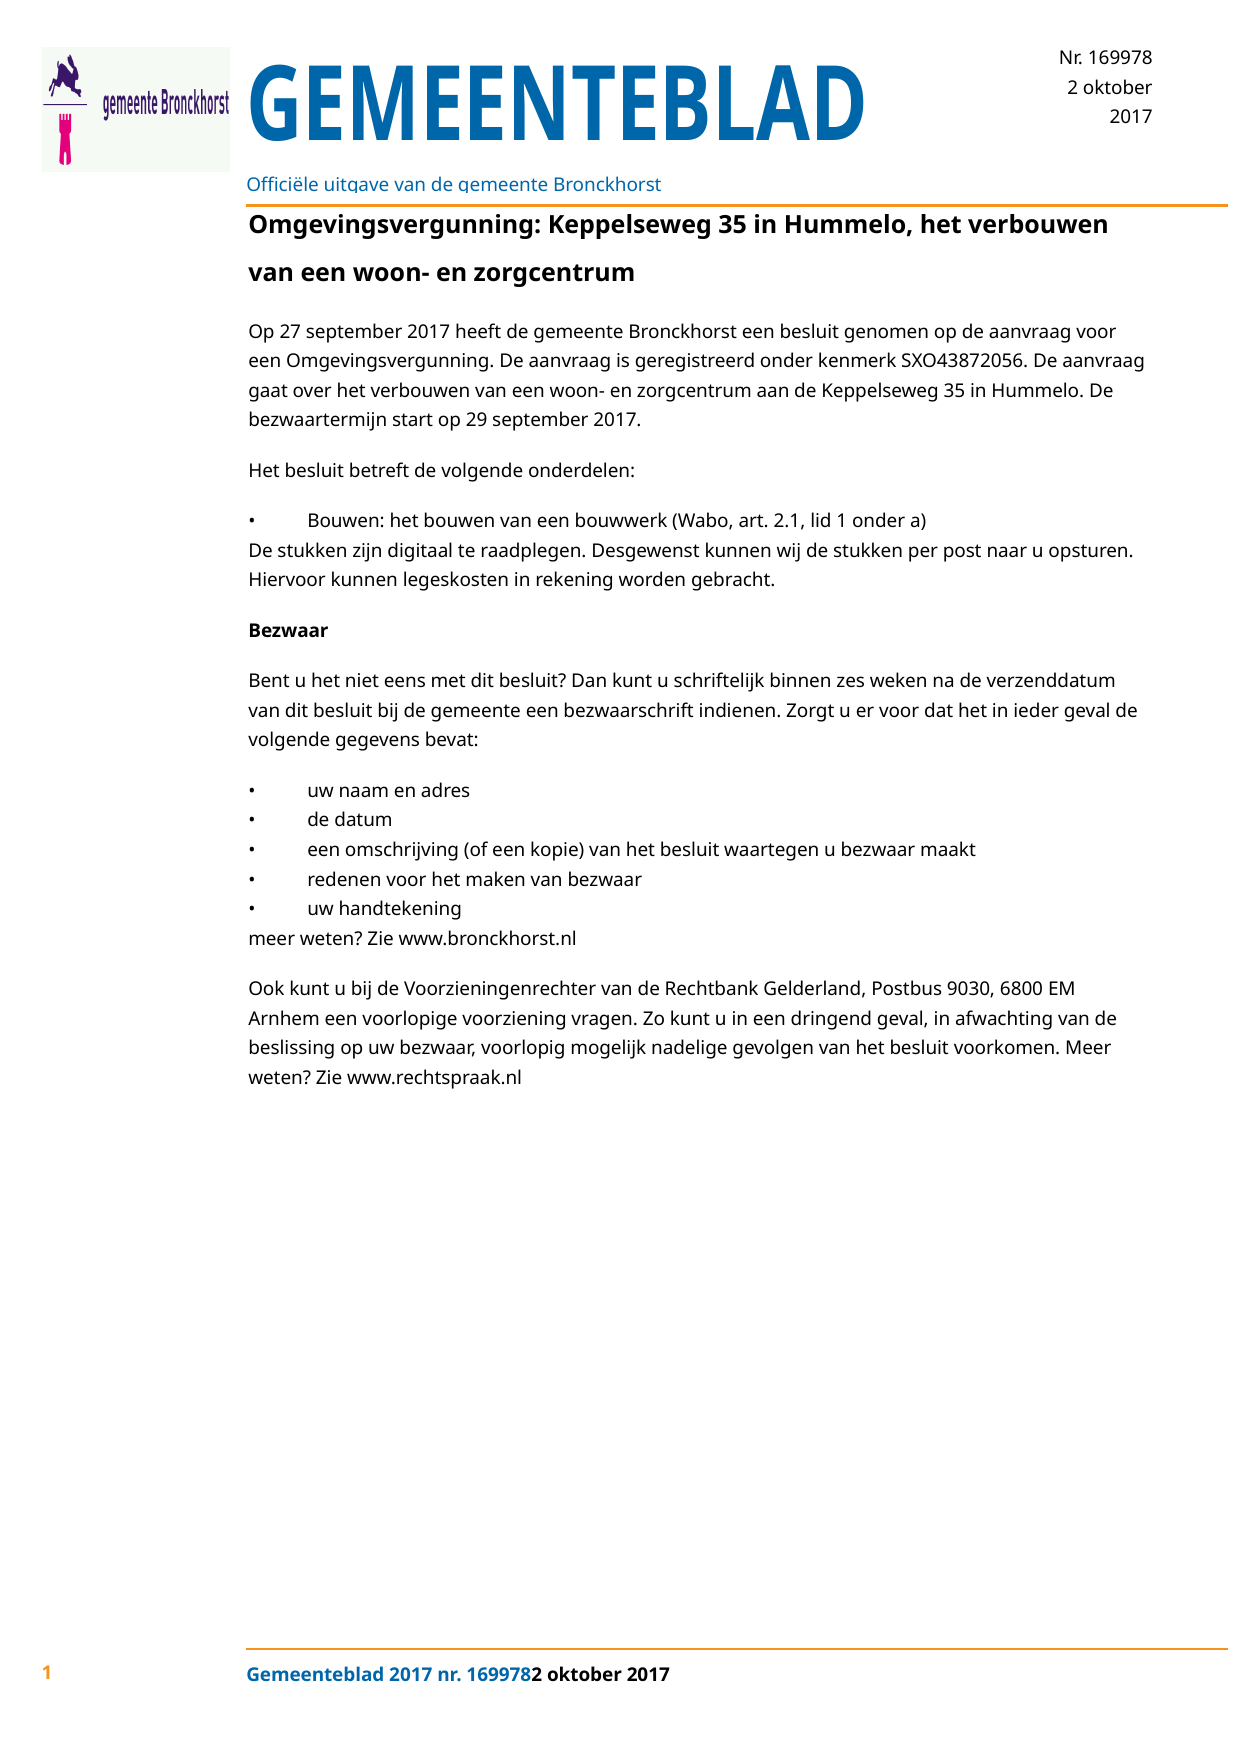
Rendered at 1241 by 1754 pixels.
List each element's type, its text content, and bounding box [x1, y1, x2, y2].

text Bent u het niet eens met dit besluit? Dan kunt u schriftelijk binnen zes weken na de verzenddatum van dit besluit bij de gemeente een bezwaarschrift indienen. Zorgt u er voor dat het in ieder geval de volgende gegevens bevat: [248, 667, 1152, 752]
text Het besluit betreft de volgende onderdelen: [248, 457, 1152, 483]
list uw handtekening [248, 895, 1152, 921]
text Op 27 september 2017 heeft de gemeente Bronckhorst een besluit genomen op de aanvraag voor een Omgevingsvergunning. De aanvraag is geregistreerd onder kenmerk SXO43872056. De aanvraag gaat over het verbouwen van een woon- en zorgcentrum aan de Keppelseweg 35 in Hummelo. De bezwaartermijn start op 29 september 2017. [248, 318, 1152, 432]
list de datum [248, 807, 1152, 832]
text Bezwaar [248, 617, 1152, 643]
list uw naam en adres [248, 777, 1152, 803]
picture [41, 47, 231, 172]
list Bouwen: het bouwen van een bouwwerk (Wabo, art. 2.1, lid 1 onder a) [248, 507, 1152, 533]
list redenen voor het maken van bezwaar [248, 866, 1152, 892]
text Omgevingsvergunning: Keppelseweg 35 in Hummelo, het verbouwen van een woon- en zorgcentrum [248, 207, 1152, 288]
list een omschrijving (of een kopie) van het besluit waartegen u bezwaar maakt [248, 836, 1152, 862]
text meer weten? Zie www.bronckhorst.nl [248, 925, 1152, 951]
text Ook kunt u bij de Voorzieningenrechter van de Rechtbank Gelderland, Postbus 9030, 6800 EM Arnhem een voorlopige voorziening vragen. Zo kunt u in een dringend geval, in afwachting van de beslissing op uw bezwaar, voorlopig mogelijk nadelige gevolgen van het besluit voorkomen. Meer weten? Zie www.rechtspraak.nl [248, 975, 1152, 1090]
text De stukken zijn digitaal te raadplegen. Desgewenst kunnen wij de stukken per post naar u opsturen. Hiervoor kunnen legeskosten in rekening worden gebracht. [248, 537, 1152, 592]
